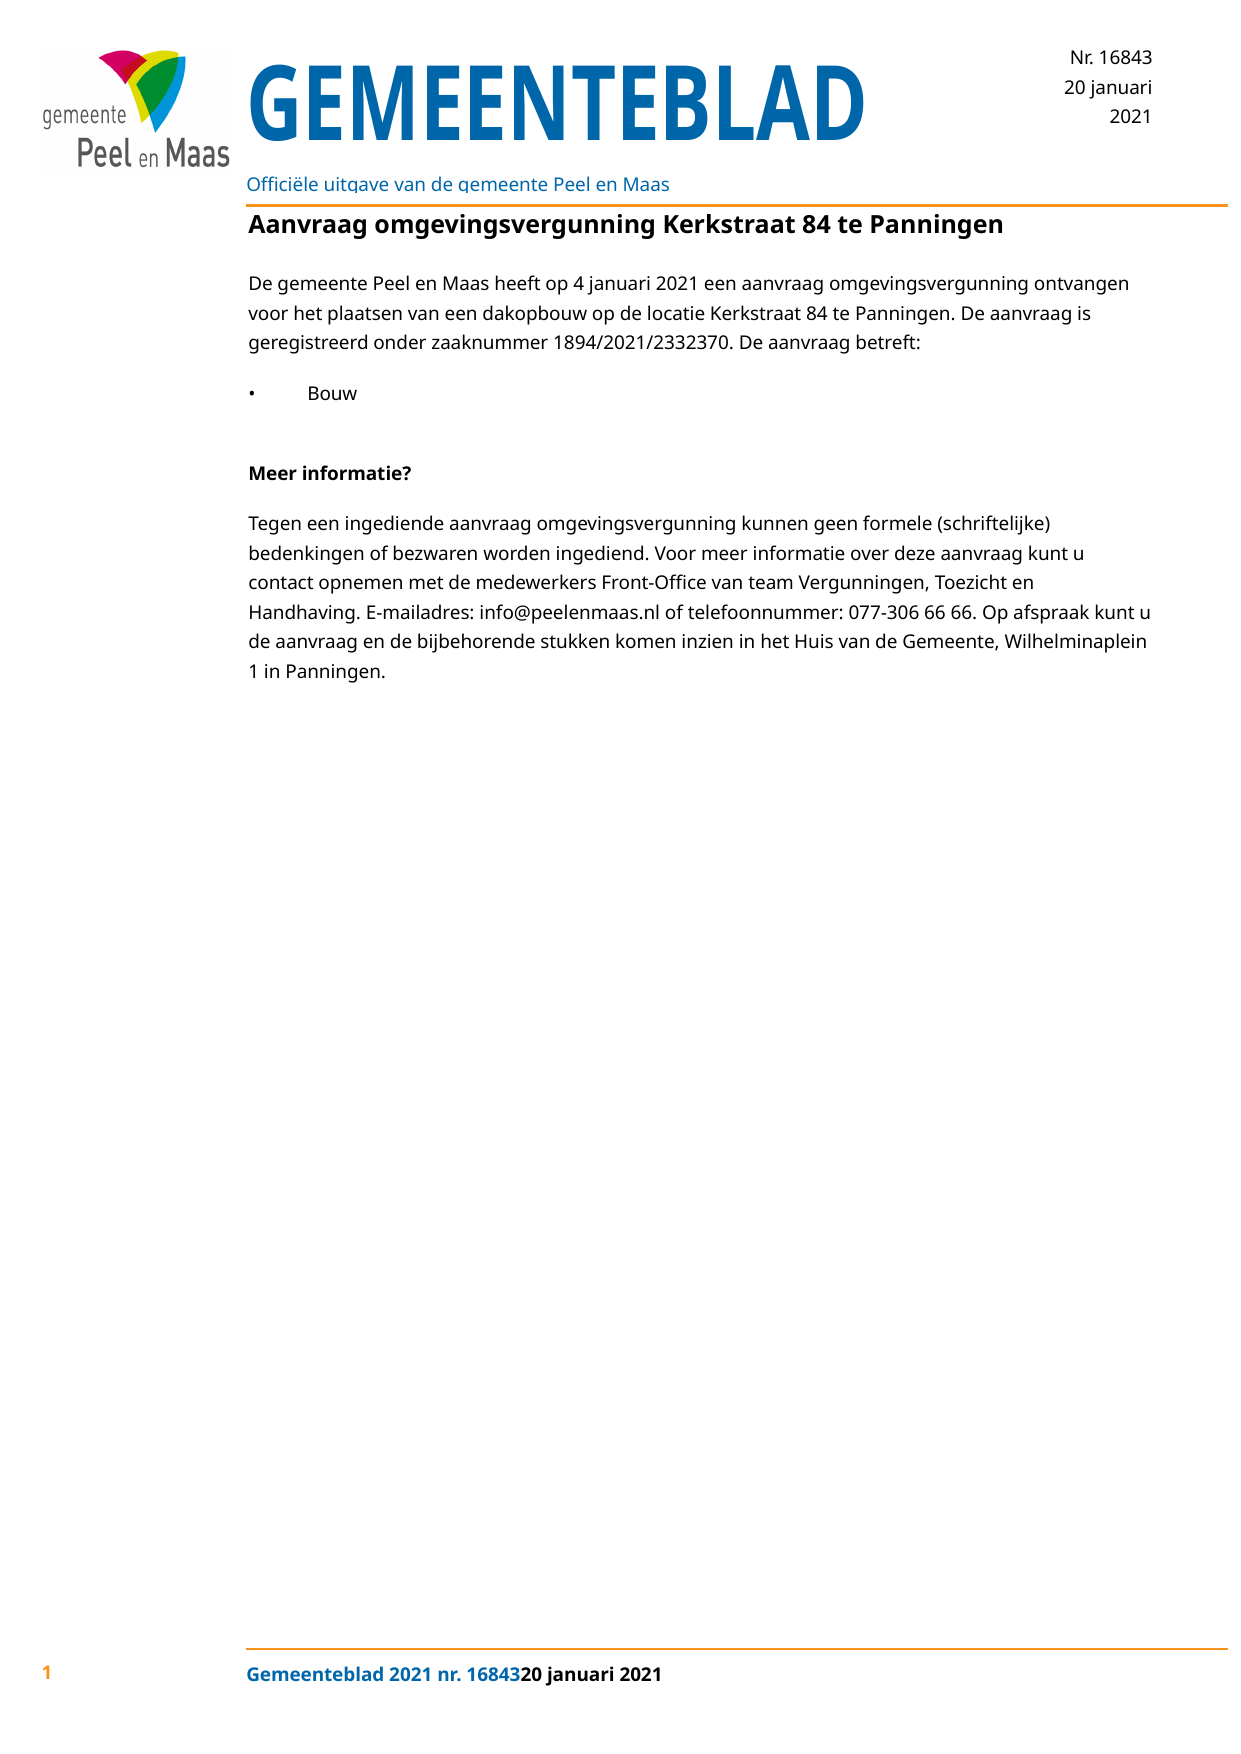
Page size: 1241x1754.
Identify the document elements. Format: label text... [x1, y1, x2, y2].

text Tegen een ingediende aanvraag omgevingsvergunning kunnen geen formele (schriftelijke) bedenkingen of bezwaren worden ingediend. Voor meer informatie over deze aanvraag kunt u contact opnemen met de medewerkers Front-Office van team Vergunningen, Toezicht en Handhaving. E-mailadres: info@peelenmaas.nl of telefoonnummer: 077-306 66 66. Op afspraak kunt u de aanvraag en de bijbehorende stukken komen inzien in het Huis van de Gemeente, Wilhelminaplein 1 in Panningen. [248, 510, 1152, 684]
text Aanvraag omgevingsvergunning Kerkstraat 84 te Panningen [248, 207, 1152, 241]
text De gemeente Peel en Maas heeft op 4 januari 2021 een aanvraag omgevingsvergunning ontvangen voor het plaatsen van een dakopbouw op de locatie Kerkstraat 84 te Panningen. De aanvraag is geregistreerd onder zaaknummer 1894/2021/2332370. De aanvraag betreft: [248, 270, 1152, 355]
text Meer informatie? [248, 460, 1152, 486]
picture [41, 47, 231, 172]
list Bouw [248, 380, 1152, 406]
